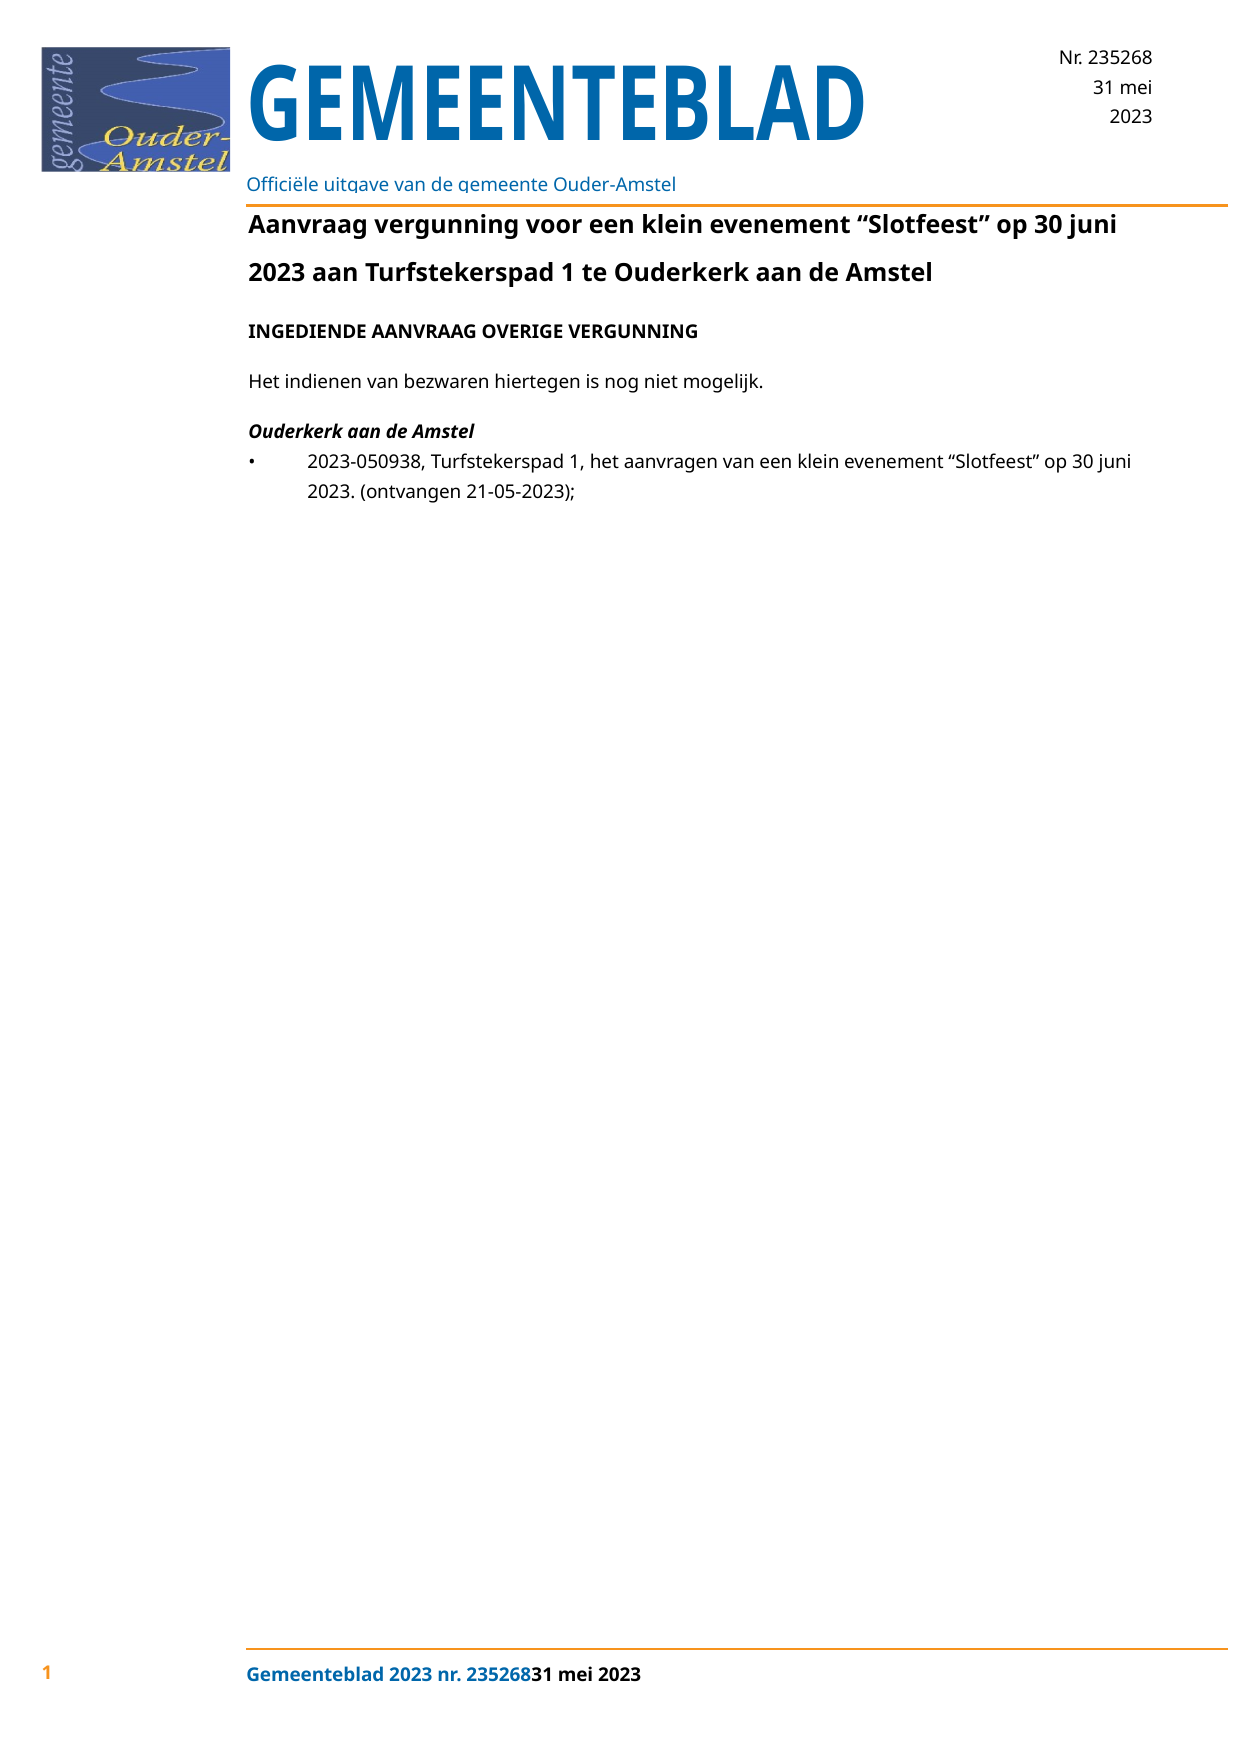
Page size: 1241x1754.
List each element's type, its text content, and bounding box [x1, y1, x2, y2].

list 2023-050938, Turfstekerspad 1, het aanvragen van een klein evenement “Slotfeest” op 30 juni 2023. (ontvangen 21-05-2023); [248, 448, 1152, 504]
text Aanvraag vergunning voor een klein evenement “Slotfeest” op 30 juni 2023 aan Turfstekerspad 1 te Ouderkerk aan de Amstel [248, 207, 1152, 288]
text INGEDIENDE AANVRAAG OVERIGE VERGUNNING [248, 318, 1152, 344]
text Het indienen van bezwaren hiertegen is nog niet mogelijk. [248, 368, 1152, 394]
text Ouderkerk aan de Amstel [248, 419, 1152, 444]
picture [41, 47, 231, 172]
